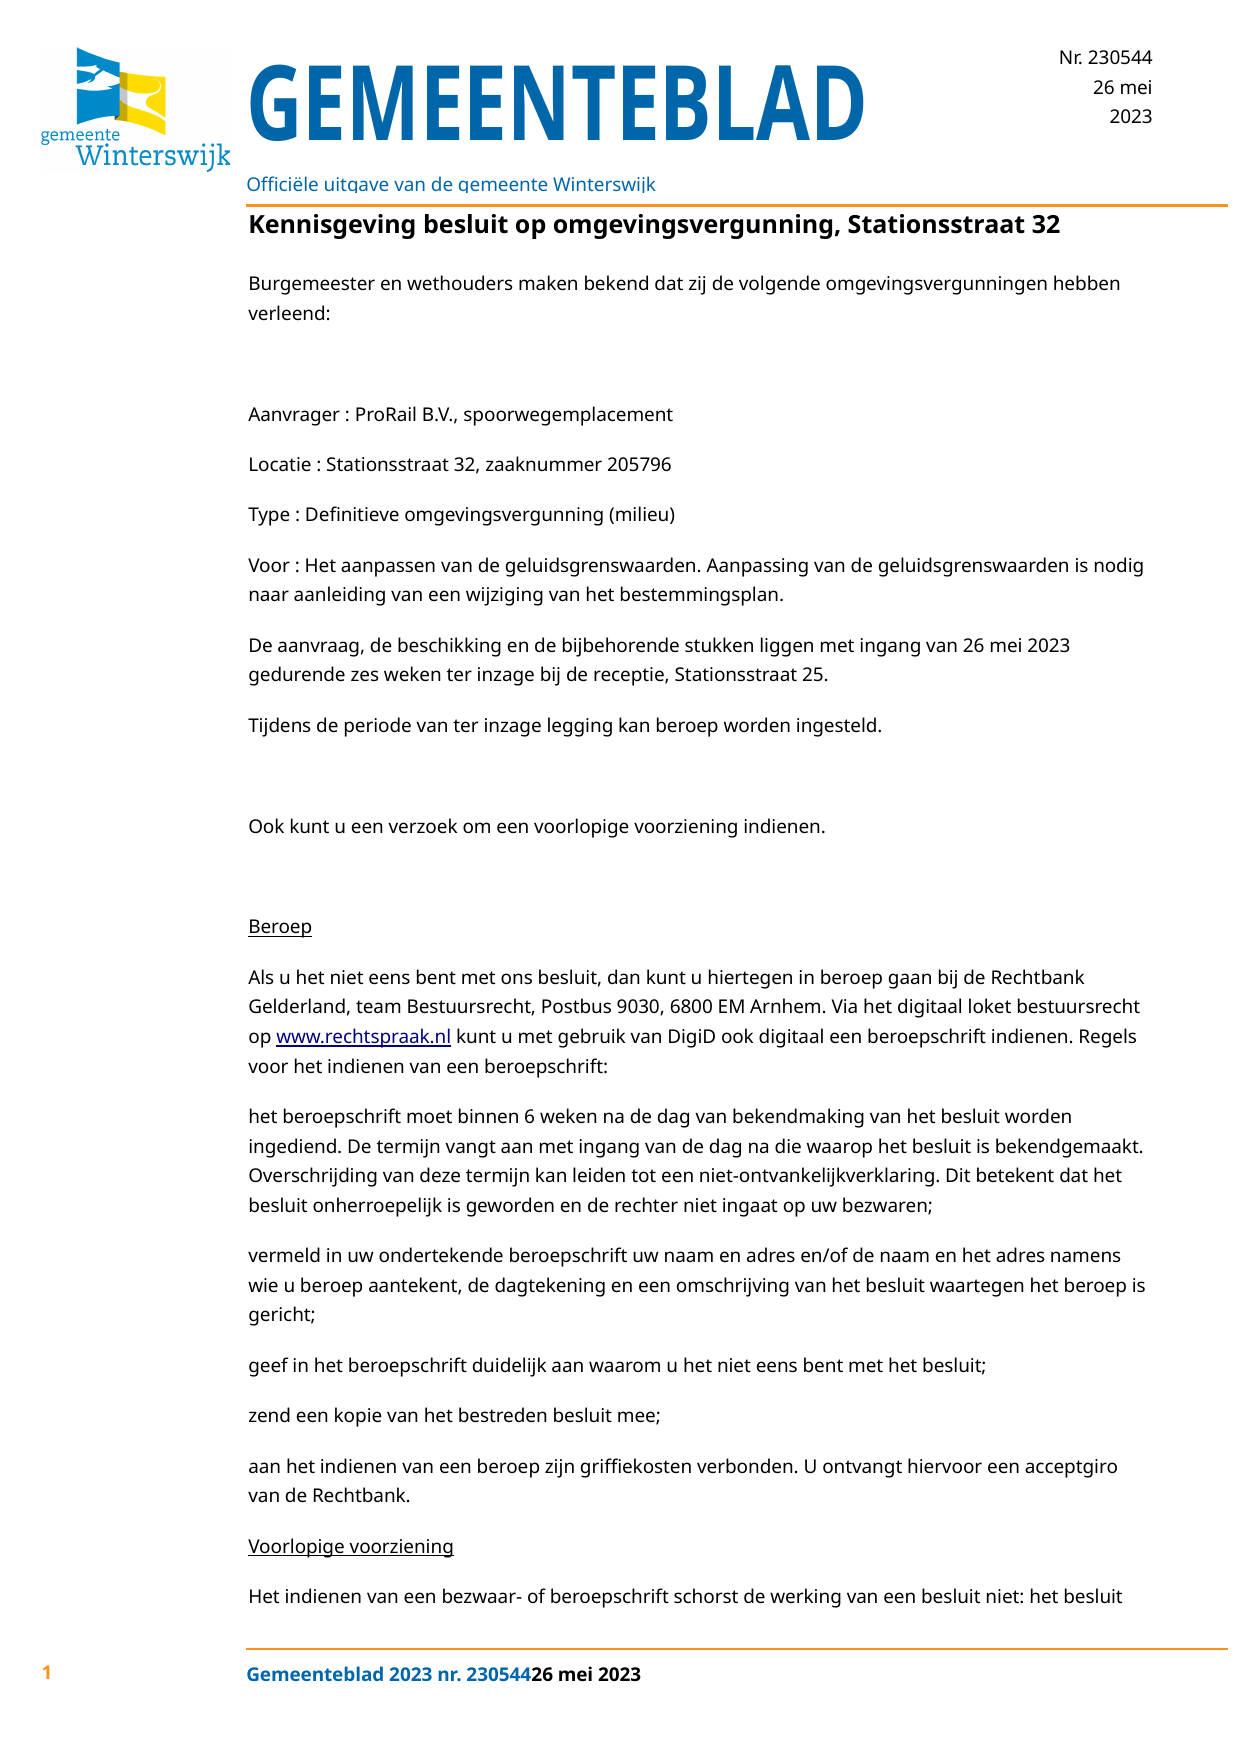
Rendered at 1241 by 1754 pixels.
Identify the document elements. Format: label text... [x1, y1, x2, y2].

text Beroep [248, 914, 1152, 939]
text zend een kopie van het bestreden besluit mee; [248, 1402, 1152, 1428]
text Het indienen van een bezwaar- of beroepschrift schorst de werking van een besluit niet: het besluit [248, 1583, 1152, 1609]
text Voorlopige voorziening [248, 1533, 1152, 1558]
text Als u het niet eens bent met ons besluit, dan kunt u hiertegen in beroep gaan bij de Recht­bank Gelderland, team Bestuursrecht, Postbus 9030, 6800 EM Arnhem. Via het digitaal loket bestuursrecht op www.rechtspraak.nl kunt u met gebruik van DigiD ook digitaal een beroepschrift indienen. Regels voor het indienen van een beroepschrift: [248, 964, 1152, 1078]
text Kennisgeving besluit op omgevingsvergunning, Stationsstraat 32 [248, 207, 1152, 241]
text Voor : Het aanpassen van de geluidsgrenswaarden. Aanpassing van de geluidsgrenswaarden is nodig naar aanleiding van een wijziging van het bestemmingsplan. [248, 552, 1152, 607]
text vermeld in uw ondertekende beroepschrift uw naam en adres en/of de naam en het adres namens wie u beroep aantekent, de dagtekening en een omschrijving van het besluit waartegen het beroep is gericht; [248, 1242, 1152, 1327]
text Type : Definitieve omgevingsvergunning (milieu) [248, 502, 1152, 527]
text Tijdens de periode van ter inzage legging kan beroep worden ingesteld. [248, 712, 1152, 738]
picture [225, 153, 231, 162]
text aan het indienen van een beroep zijn griffiekosten verbonden. U ontvangt hiervoor een acceptgiro van de Rechtbank. [248, 1453, 1152, 1508]
text Locatie : Stationsstraat 32, zaaknummer 205796 [248, 451, 1152, 477]
text De aanvraag, de beschikking en de bijbehorende stukken liggen met ingang van 26 mei 2023 gedurende zes weken ter inzage bij de receptie, Stationsstraat 25. [248, 632, 1152, 687]
text Burgemeester en wethouders maken bekend dat zij de volgende omgevingsvergunningen hebben verleend: [248, 270, 1152, 326]
text Ook kunt u een verzoek om een voorlopige voorziening indienen. [248, 813, 1152, 838]
text Aanvrager : ProRail B.V., spoorwegemplacement [248, 401, 1152, 426]
picture [41, 47, 231, 172]
text het beroepschrift moet binnen 6 weken na de dag van bekendma­king van het besluit worden ingediend. De termijn vangt aan met ingang van de dag na die waarop het besluit is bekendgemaakt. Overschrijding van deze ter­mijn kan leiden tot een niet-ontvankelijkverklaring. Dit betekent dat het besluit onher­roe­pelijk is geworden en de rechter niet ingaat op uw bezwaren; [248, 1103, 1152, 1218]
text geef in het beroepschrift duidelijk aan waarom u het niet eens bent met het besluit; [248, 1352, 1152, 1378]
